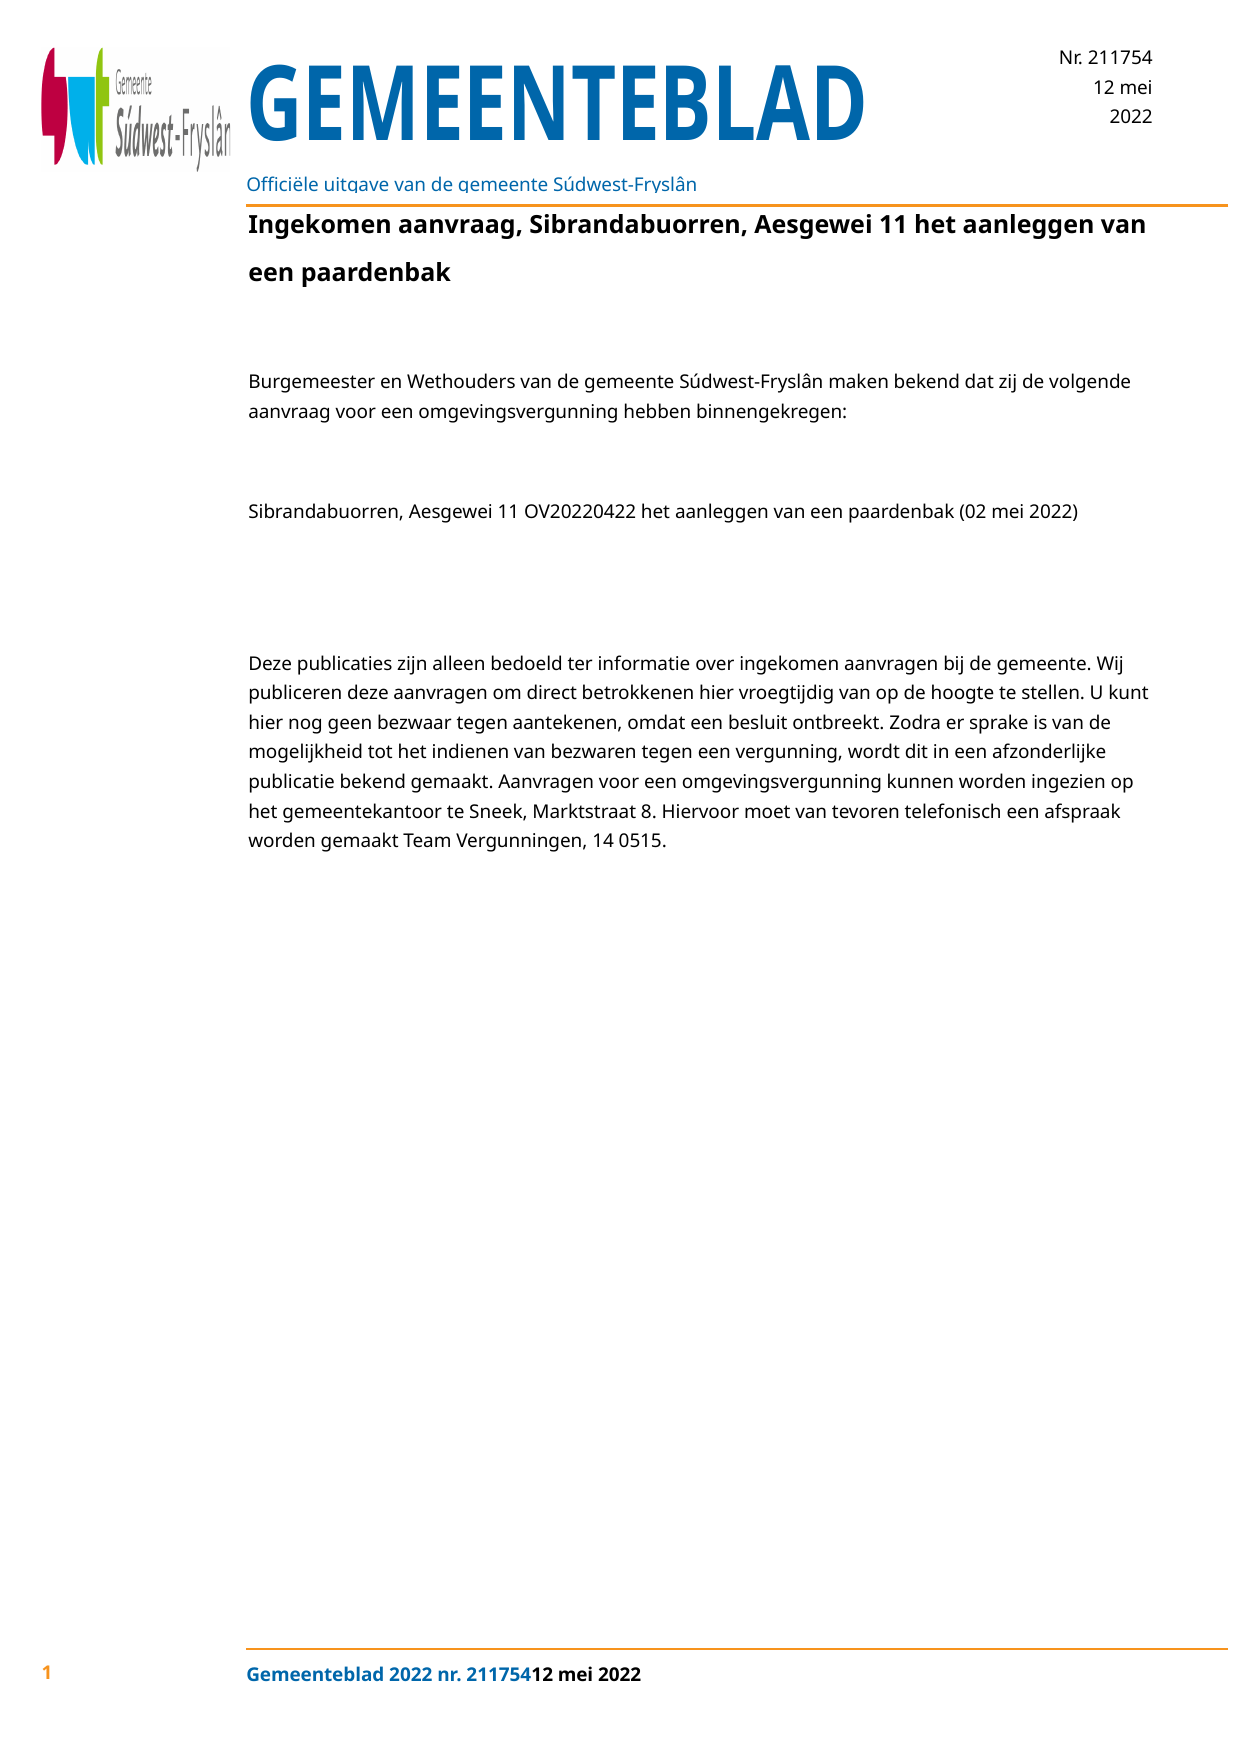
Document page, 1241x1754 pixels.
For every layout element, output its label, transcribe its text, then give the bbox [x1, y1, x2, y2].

text Burgemeester en Wethouders van de gemeente Súdwest-Fryslân maken bekend dat zij de volgende aanvraag voor een omgevingsvergunning hebben binnengekregen: [248, 368, 1152, 424]
text Sibrandabuorren, Aesgewei 11 OV20220422 het aanleggen van een paardenbak (02 mei 2022) [248, 499, 1152, 524]
text Ingekomen aanvraag, Sibrandabuorren, Aesgewei 11 het aanleggen van een paardenbak [248, 207, 1152, 288]
picture [41, 47, 231, 172]
text Deze publicaties zijn alleen bedoeld ter informatie over ingekomen aanvragen bij de gemeente. Wij publiceren deze aanvragen om direct betrokkenen hier vroegtijdig van op de hoogte te stellen. U kunt hier nog geen bezwaar tegen aantekenen, omdat een besluit ontbreekt. Zodra er sprake is van de mogelijkheid tot het indienen van bezwaren tegen een vergunning, wordt dit in een afzonderlijke publicatie bekend gemaakt. Aanvragen voor een omgevingsvergunning kunnen worden ingezien op het gemeentekantoor te Sneek, Marktstraat 8. Hiervoor moet van tevoren telefonisch een afspraak worden gemaakt Team Vergunningen, 14 0515. [248, 650, 1152, 853]
